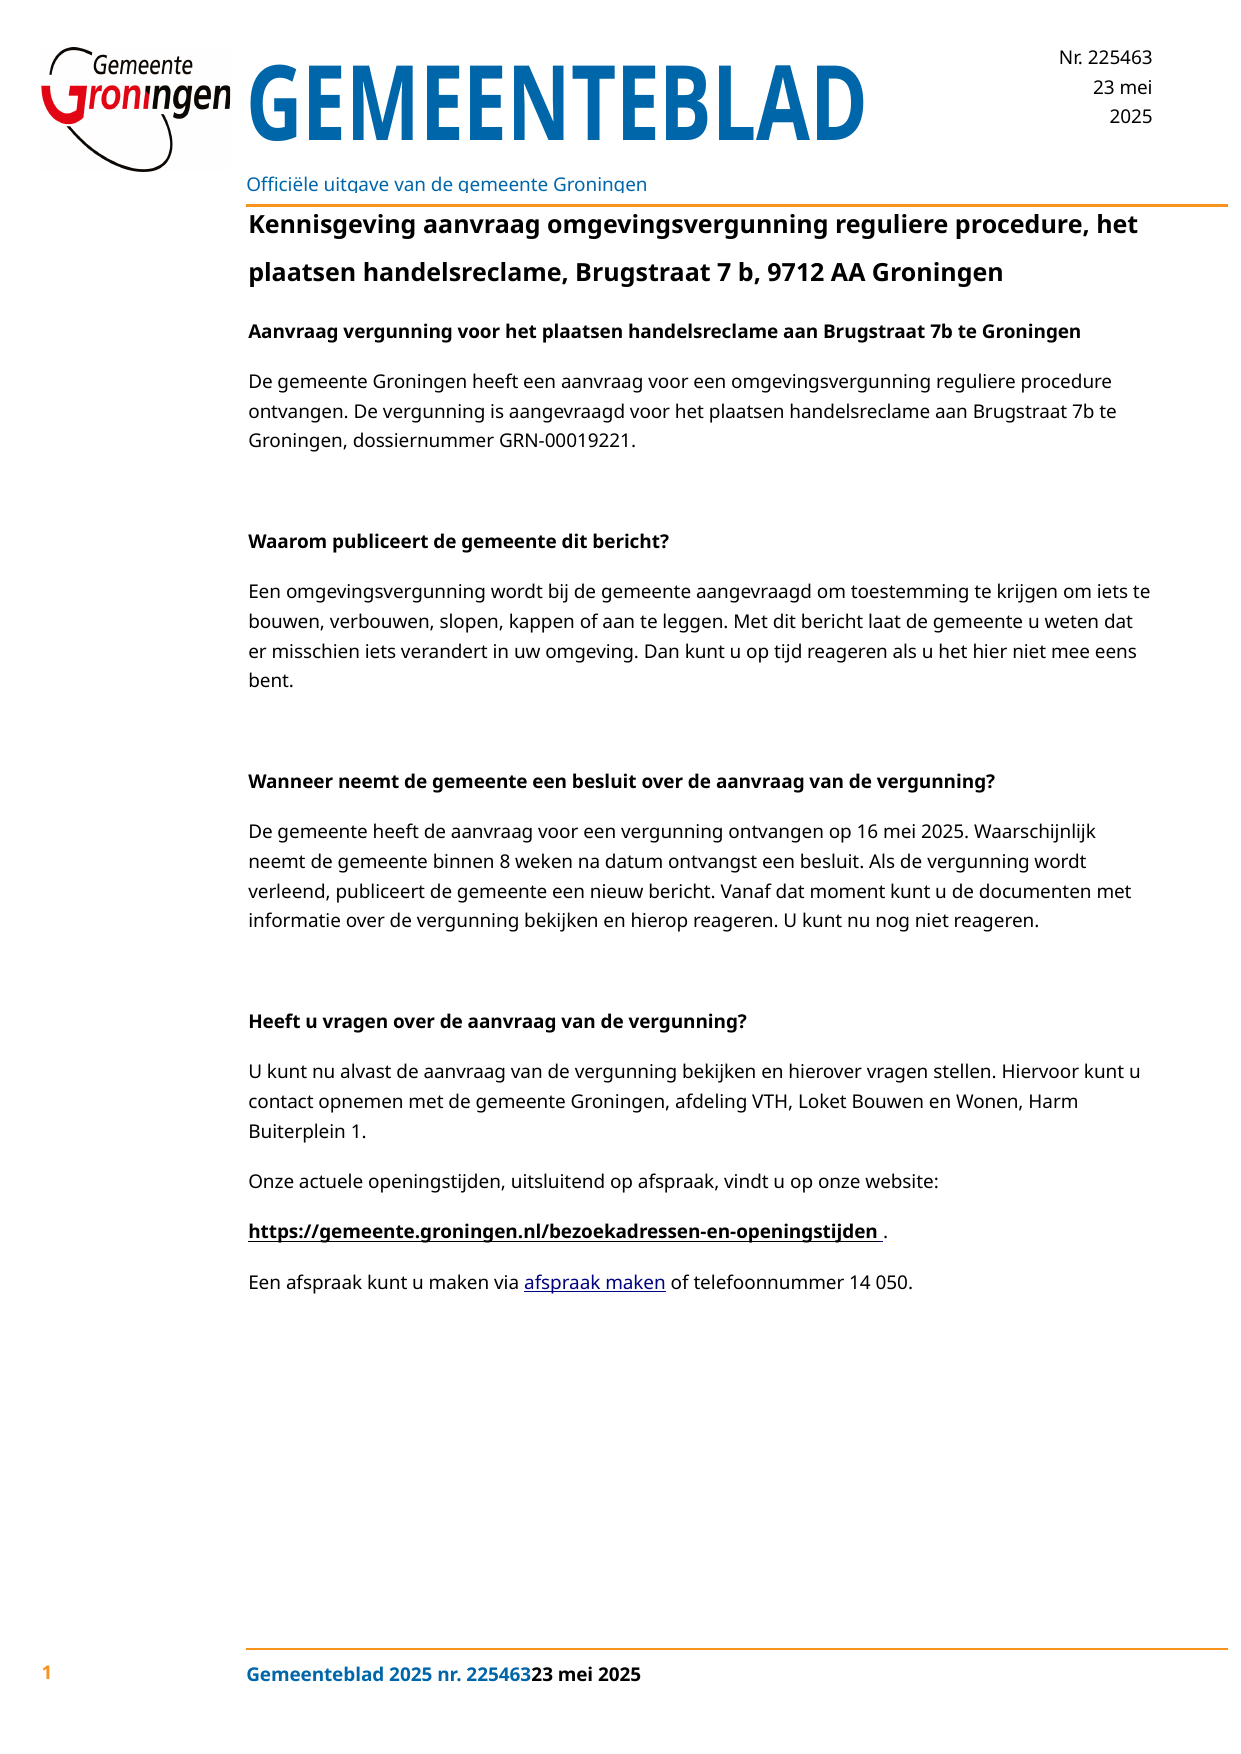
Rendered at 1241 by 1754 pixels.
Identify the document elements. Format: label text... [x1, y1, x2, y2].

text Aanvraag vergunning voor het plaatsen handelsreclame aan Brugstraat 7b te Groningen [248, 318, 1152, 344]
text De gemeente heeft de aanvraag voor een vergunning ontvangen op 16 mei 2025. Waarschijnlijk neemt de gemeente binnen 8 weken na datum ontvangst een besluit. Als de vergunning wordt verleend, publiceert de gemeente een nieuw bericht. Vanaf dat moment kunt u de documenten met informatie over de vergunning bekijken en hierop reageren. U kunt nu nog niet reageren. [248, 819, 1152, 933]
text https://gemeente.groningen.nl/bezoekadressen-en-openingstijden . [248, 1219, 1152, 1244]
text Heeft u vragen over de aanvraag van de vergunning? [248, 1008, 1152, 1034]
text Een afspraak kunt u maken via afspraak maken of telefoonnummer 14 050. [248, 1269, 1152, 1295]
text De gemeente Groningen heeft een aanvraag voor een omgevingsvergunning reguliere procedure ontvangen. De vergunning is aangevraagd voor het plaatsen handelsreclame aan Brugstraat 7b te Groningen, dossiernummer GRN-00019221. [248, 368, 1152, 453]
text U kunt nu alvast de aanvraag van de vergunning bekijken en hierover vragen stellen. Hiervoor kunt u contact opnemen met de gemeente Groningen, afdeling VTH, Loket Bouwen en Wonen, Harm Buiterplein 1. [248, 1059, 1152, 1144]
text Waarom publiceert de gemeente dit bericht? [248, 528, 1152, 554]
picture [41, 47, 231, 172]
text Wanneer neemt de gemeente een besluit over de aanvraag van de vergunning? [248, 768, 1152, 794]
text Kennisgeving aanvraag omgevingsvergunning reguliere procedure, het plaatsen handelsreclame, Brugstraat 7 b, 9712 AA Groningen [248, 207, 1152, 288]
text Een omgevingsvergunning wordt bij de gemeente aangevraagd om toestemming te krijgen om iets te bouwen, verbouwen, slopen, kappen of aan te leggen. Met dit bericht laat de gemeente u weten dat er misschien iets verandert in uw omgeving. Dan kunt u op tijd reageren als u het hier niet mee eens bent. [248, 579, 1152, 693]
text Onze actuele openingstijden, uitsluitend op afspraak, vindt u op onze website: [248, 1168, 1152, 1194]
